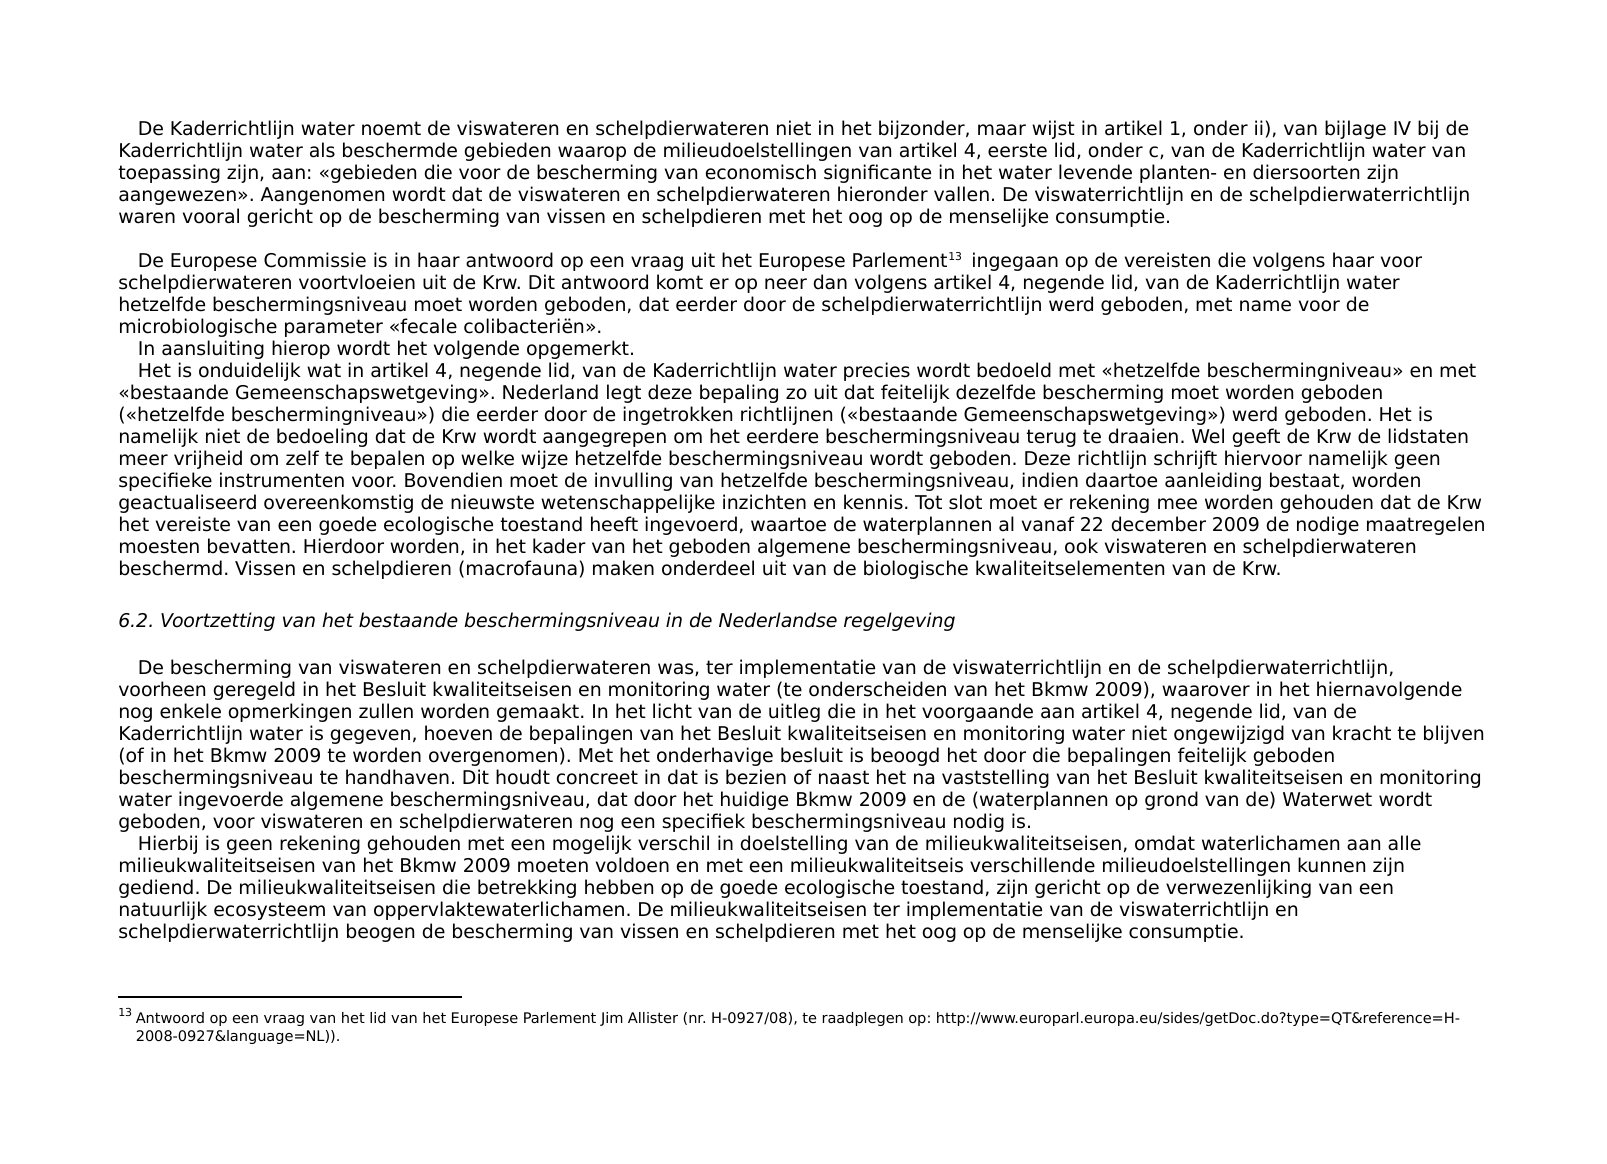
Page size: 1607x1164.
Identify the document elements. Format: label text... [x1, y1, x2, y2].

text Antwoord op een vraag van het lid van het Europese Parlement Jim Allister (nr. H-0927/08), te raadplegen op: http://www.europarl.europa.eu/sides/getDoc.do?type=QT&reference=H-2008-0927&language=NL)). [118, 1006, 1488, 1045]
text In aansluiting hierop wordt het volgende opgemerkt. [118, 338, 1488, 360]
text Hierbij is geen rekening gehouden met een mogelijk verschil in doelstelling van de milieukwaliteitseisen, omdat waterlichamen aan alle milieukwaliteitseisen van het Bkmw 2009 moeten voldoen en met een milieukwaliteitseis verschillende milieudoelstellingen kunnen zijn gediend. De milieukwaliteitseisen die betrekking hebben op de goede ecologische toestand, zijn gericht op de verwezenlijking van een natuurlijk ecosysteem van oppervlaktewaterlichamen. De milieukwaliteitseisen ter implementatie van de viswaterrichtlijn en schelpdierwaterrichtlijn beogen de bescherming van vissen en schelpdieren met het oog op de menselijke consumptie. [118, 833, 1488, 943]
text De Europese Commissie is in haar antwoord op een vraag uit het Europese Parlement ingegaan op de vereisten die volgens haar voor schelpdierwateren voortvloeien uit de Krw. Dit antwoord komt er op neer dan volgens artikel 4, negende lid, van de Kaderrichtlijn water hetzelfde beschermingsniveau moet worden geboden, dat eerder door de schelpdierwaterrichtlijn werd geboden, met name voor de microbiologische parameter «fecale colibacteriën». [118, 250, 1488, 338]
subtitle 6.2. Voortzetting van het bestaande beschermingsniveau in de Nederlandse regelgeving [118, 610, 1488, 632]
text De bescherming van viswateren en schelpdierwateren was, ter implementatie van de viswaterrichtlijn en de schelpdierwaterrichtlijn, voorheen geregeld in het Besluit kwaliteitseisen en monitoring water (te onderscheiden van het Bkmw 2009), waarover in het hiernavolgende nog enkele opmerkingen zullen worden gemaakt. In het licht van de uitleg die in het voorgaande aan artikel 4, negende lid, van de Kaderrichtlijn water is gegeven, hoeven de bepalingen van het Besluit kwaliteitseisen en monitoring water niet ongewijzigd van kracht te blijven (of in het Bkmw 2009 te worden overgenomen). Met het onderhavige besluit is beoogd het door die bepalingen feitelijk geboden beschermingsniveau te handhaven. Dit houdt concreet in dat is bezien of naast het na vaststelling van het Besluit kwaliteitseisen en monitoring water ingevoerde algemene beschermingsniveau, dat door het huidige Bkmw 2009 en de (waterplannen op grond van de) Waterwet wordt geboden, voor viswateren en schelpdierwateren nog een specifiek beschermingsniveau nodig is. [118, 657, 1488, 833]
text Het is onduidelijk wat in artikel 4, negende lid, van de Kaderrichtlijn water precies wordt bedoeld met «hetzelfde beschermingniveau» en met «bestaande Gemeenschapswetgeving». Nederland legt deze bepaling zo uit dat feitelijk dezelfde bescherming moet worden geboden («hetzelfde beschermingniveau») die eerder door de ingetrokken richtlijnen («bestaande Gemeenschapswetgeving») werd geboden. Het is namelijk niet de bedoeling dat de Krw wordt aangegrepen om het eerdere beschermingsniveau terug te draaien. Wel geeft de Krw de lidstaten meer vrijheid om zelf te bepalen op welke wijze hetzelfde beschermingsniveau wordt geboden. Deze richtlijn schrijft hiervoor namelijk geen specifieke instrumenten voor. Bovendien moet de invulling van hetzelfde beschermingsniveau, indien daartoe aanleiding bestaat, worden geactualiseerd overeenkomstig de nieuwste wetenschappelijke inzichten en kennis. Tot slot moet er rekening mee worden gehouden dat de Krw het vereiste van een goede ecologische toestand heeft ingevoerd, waartoe de waterplannen al vanaf 22 december 2009 de nodige maatregelen moesten bevatten. Hierdoor worden, in het kader van het geboden algemene beschermingsniveau, ook viswateren en schelpdierwateren beschermd. Vissen en schelpdieren (macrofauna) maken onderdeel uit van de biologische kwaliteitselementen van de Krw. [118, 360, 1488, 580]
text De Kaderrichtlijn water noemt de viswateren en schelpdierwateren niet in het bijzonder, maar wijst in artikel 1, onder ii), van bijlage IV bij de Kaderrichtlijn water als beschermde gebieden waarop de milieudoelstellingen van artikel 4, eerste lid, onder c, van de Kaderrichtlijn water van toepassing zijn, aan: «gebieden die voor de bescherming van economisch significante in het water levende planten- en diersoorten zijn aangewezen». Aangenomen wordt dat de viswateren en schelpdierwateren hieronder vallen. De viswaterrichtlijn en de schelpdierwaterrichtlijn waren vooral gericht op de bescherming van vissen en schelpdieren met het oog op de menselijke consumptie. [118, 118, 1488, 228]
